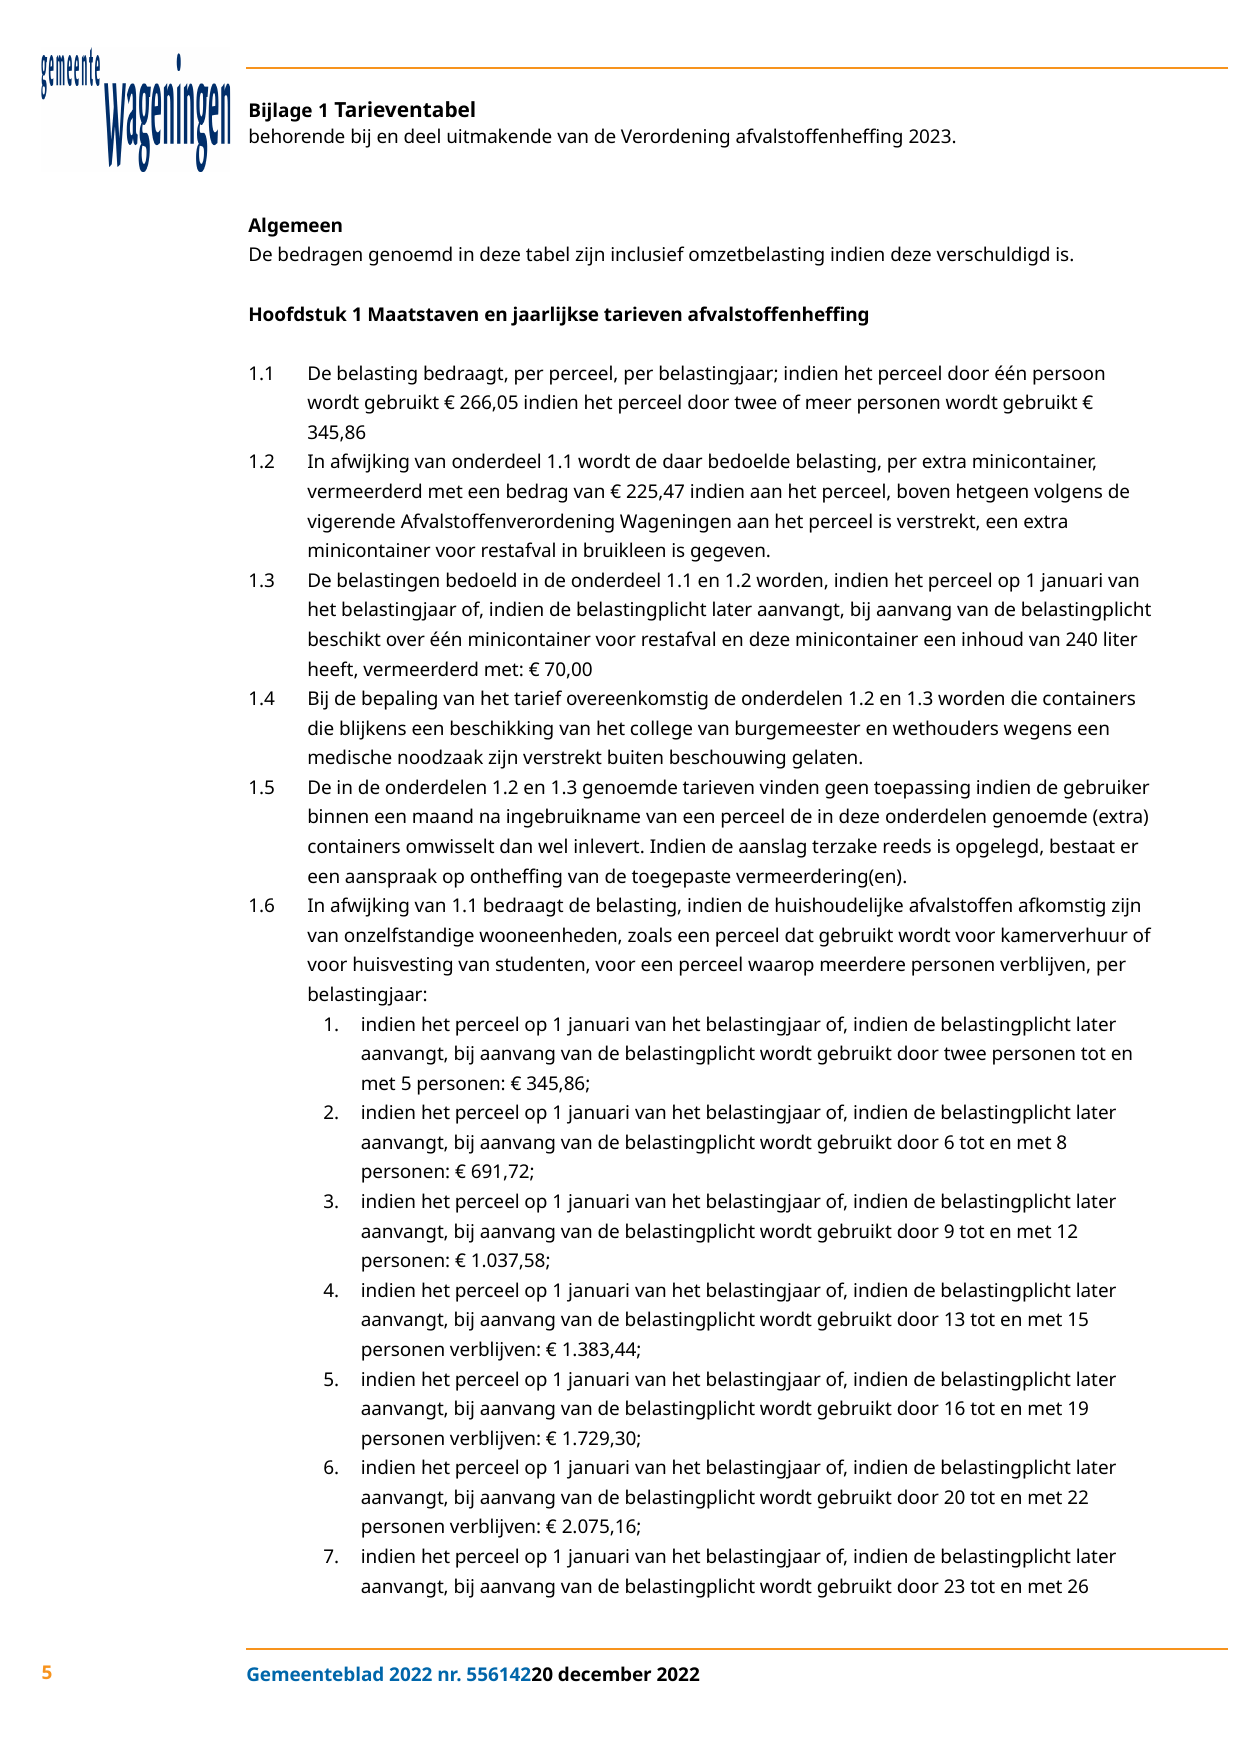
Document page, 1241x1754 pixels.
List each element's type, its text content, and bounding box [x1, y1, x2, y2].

list indien het perceel op 1 januari van het belastingjaar of, indien de belastingplicht later aanvangt, bij aanvang van de belastingplicht wordt gebruikt door 6 tot en met 8 personen: € 691,72; [323, 1099, 1152, 1184]
list In afwijking van 1.1 bedraagt de belasting, indien de huishoudelijke afvalstoffen afkomstig zijn van onzelfstandige wooneenheden, zoals een perceel dat gebruikt wordt voor kamerverhuur of voor huisvesting van studenten, voor een perceel waarop meerdere personen verblijven, per belastingjaar: [248, 892, 1152, 1007]
picture [41, 47, 231, 172]
text behorende bij en deel uitmakende van de Verordening afvalstoffenheffing 2023. [248, 123, 1152, 149]
text Algemeen [248, 212, 1152, 238]
list indien het perceel op 1 januari van het belastingjaar of, indien de belastingplicht later aanvangt, bij aanvang van de belastingplicht wordt gebruikt door 13 tot en met 15 personen verblijven: € 1.383,44; [323, 1277, 1152, 1362]
list De belasting bedraagt, per perceel, per belastingjaar; indien het perceel door één persoon wordt gebruikt € 266,05 indien het perceel door twee of meer personen wordt gebruikt € 345,86 [248, 360, 1152, 445]
list indien het perceel op 1 januari van het belastingjaar of, indien de belastingplicht later aanvangt, bij aanvang van de belastingplicht wordt gebruikt door 16 tot en met 19 personen verblijven: € 1.729,30; [323, 1366, 1152, 1451]
list De belastingen bedoeld in de onderdeel 1.1 en 1.2 worden, indien het perceel op 1 januari van het belastingjaar of, indien de belastingplicht later aanvangt, bij aanvang van de belastingplicht beschikt over één minicontainer voor restafval en deze minicontainer een inhoud van 240 liter heeft, vermeerderd met: € 70,00 [248, 567, 1152, 682]
text Bijlage 1 Tarieventabel [248, 95, 1152, 123]
list De in de onderdelen 1.2 en 1.3 genoemde tarieven vinden geen toepassing indien de gebruiker binnen een maand na ingebruikname van een perceel de in deze onderdelen genoemde (extra) containers omwisselt dan wel inlevert. Indien de aanslag terzake reeds is opgelegd, bestaat er een aanspraak op ontheffing van de toegepaste vermeerdering(en). [248, 774, 1152, 889]
list In afwijking van onderdeel 1.1 wordt de daar bedoelde belasting, per extra minicontainer, vermeerderd met een bedrag van € 225,47 indien aan het perceel, boven hetgeen volgens de vigerende Afvalstoffenverordening Wageningen aan het perceel is verstrekt, een extra minicontainer voor restafval in bruikleen is gegeven. [248, 449, 1152, 563]
text Hoofdstuk 1 Maatstaven en jaarlijkse tarieven afvalstoffenheffing [248, 301, 1152, 327]
text De bedragen genoemd in deze tabel zijn inclusief omzetbelasting indien deze verschuldigd is. [248, 242, 1152, 267]
list indien het perceel op 1 januari van het belastingjaar of, indien de belastingplicht later aanvangt, bij aanvang van de belastingplicht wordt gebruikt door twee personen tot en met 5 personen: € 345,86; [323, 1011, 1152, 1096]
list indien het perceel op 1 januari van het belastingjaar of, indien de belastingplicht later aanvangt, bij aanvang van de belastingplicht wordt gebruikt door 23 tot en met 26 [323, 1543, 1152, 1599]
list indien het perceel op 1 januari van het belastingjaar of, indien de belastingplicht later aanvangt, bij aanvang van de belastingplicht wordt gebruikt door 20 tot en met 22 personen verblijven: € 2.075,16; [323, 1454, 1152, 1539]
list indien het perceel op 1 januari van het belastingjaar of, indien de belastingplicht later aanvangt, bij aanvang van de belastingplicht wordt gebruikt door 9 tot en met 12 personen: € 1.037,58; [323, 1188, 1152, 1273]
list Bij de bepaling van het tarief overeenkomstig de onderdelen 1.2 en 1.3 worden die containers die blijkens een beschikking van het college van burgemeester en wethouders wegens een medische noodzaak zijn verstrekt buiten beschouwing gelaten. [248, 685, 1152, 770]
